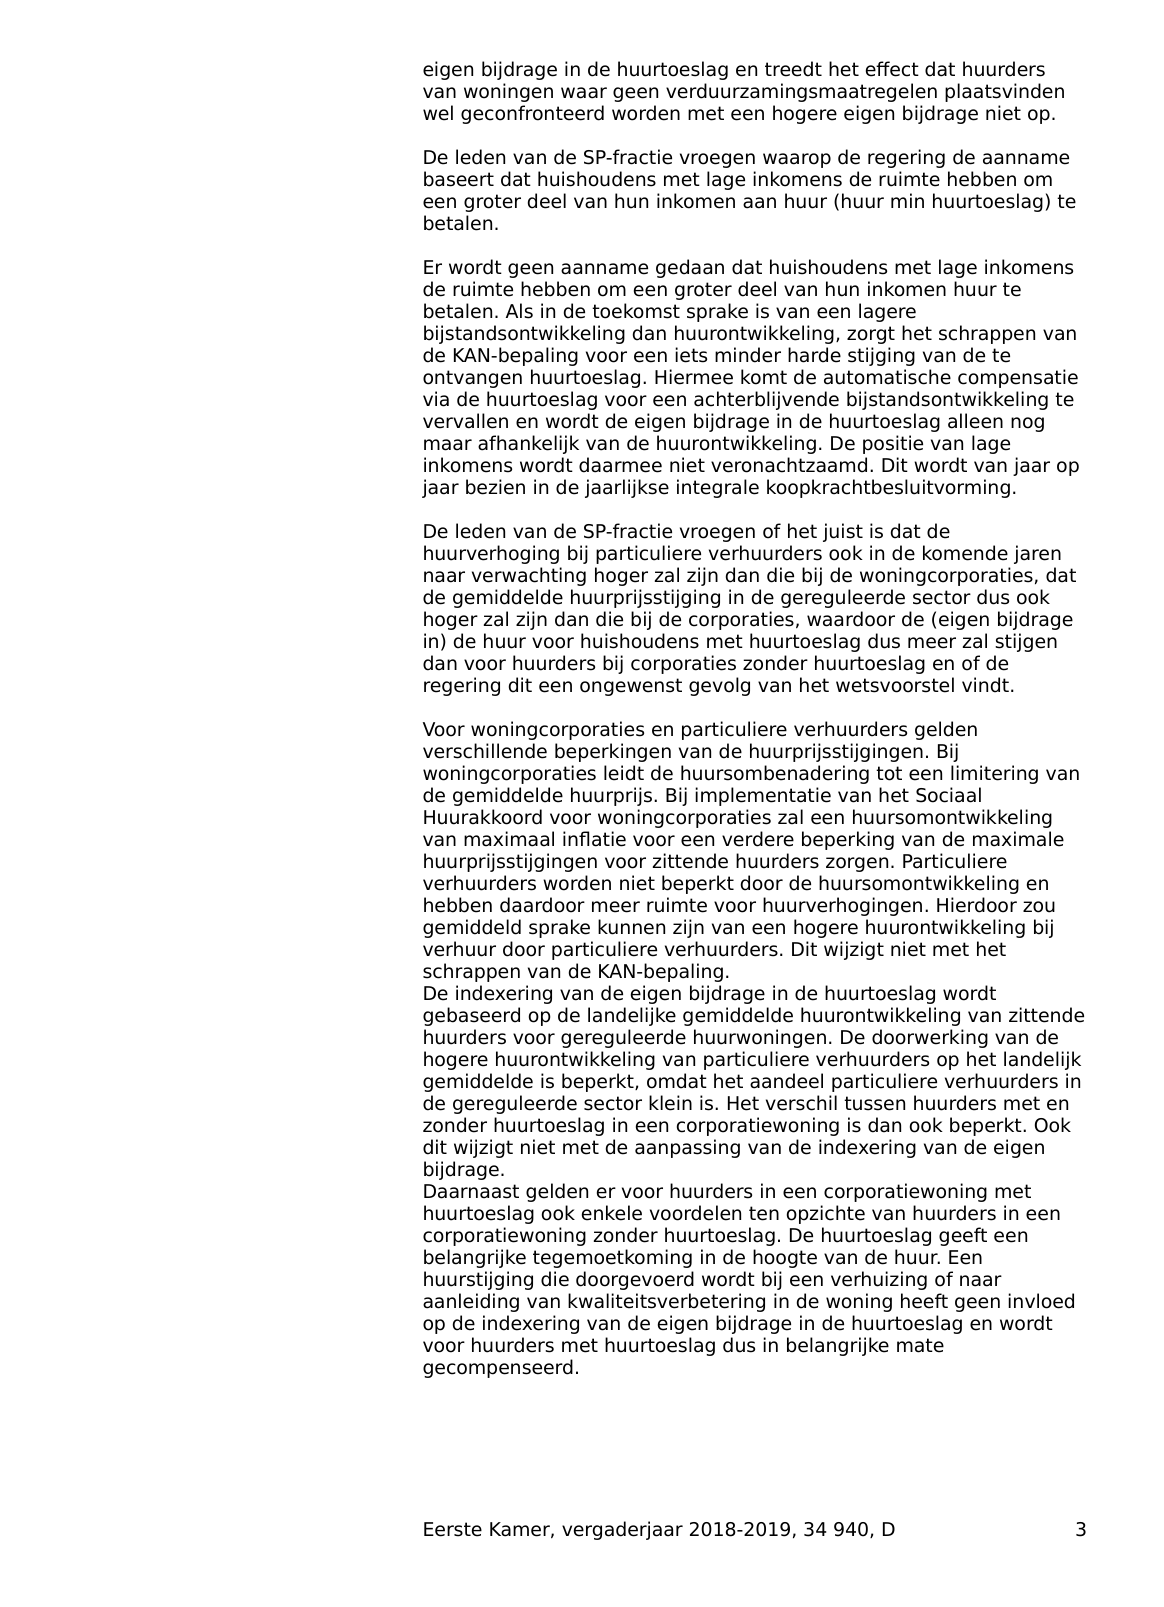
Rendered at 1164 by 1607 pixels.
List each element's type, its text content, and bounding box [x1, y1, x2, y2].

text De leden van de SP-fractie vroegen of het juist is dat de huurverhoging bij particuliere verhuurders ook in de komende jaren naar verwachting hoger zal zijn dan die bij de woningcorporaties, dat de gemiddelde huurprijsstijging in de gereguleerde sector dus ook hoger zal zijn dan die bij de corporaties, waardoor de (eigen bijdrage in) de huur voor huishoudens met huurtoeslag dus meer zal stijgen dan voor huurders bij corporaties zonder huurtoeslag en of de regering dit een ongewenst gevolg van het wetsvoorstel vindt. [422, 521, 1087, 697]
text Daarnaast gelden er voor huurders in een corporatiewoning met huurtoeslag ook enkele voordelen ten opzichte van huurders in een corporatiewoning zonder huurtoeslag. De huurtoeslag geeft een belangrijke tegemoetkoming in de hoogte van de huur. Een huurstijging die doorgevoerd wordt bij een verhuizing of naar aanleiding van kwaliteitsverbetering in de woning heeft geen invloed op de indexering van de eigen bijdrage in de huurtoeslag en wordt voor huurders met huurtoeslag dus in belangrijke mate gecompenseerd. [422, 1181, 1087, 1379]
text De indexering van de eigen bijdrage in de huurtoeslag wordt gebaseerd op de landelijke gemiddelde huurontwikkeling van zittende huurders voor gereguleerde huurwoningen. De doorwerking van de hogere huurontwikkeling van particuliere verhuurders op het landelijk gemiddelde is beperkt, omdat het aandeel particuliere verhuurders in de gereguleerde sector klein is. Het verschil tussen huurders met en zonder huurtoeslag in een corporatiewoning is dan ook beperkt. Ook dit wijzigt niet met de aanpassing van de indexering van de eigen bijdrage. [422, 983, 1087, 1181]
text eigen bijdrage in de huurtoeslag en treedt het effect dat huurders van woningen waar geen verduurzamingsmaatregelen plaatsvinden wel geconfronteerd worden met een hogere eigen bijdrage niet op. [422, 59, 1087, 125]
text Voor woningcorporaties en particuliere verhuurders gelden verschillende beperkingen van de huurprijsstijgingen. Bij woningcorporaties leidt de huursombenadering tot een limitering van de gemiddelde huurprijs. Bij implementatie van het Sociaal Huurakkoord voor woningcorporaties zal een huursomontwikkeling van maximaal inflatie voor een verdere beperking van de maximale huurprijsstijgingen voor zittende huurders zorgen. Particuliere verhuurders worden niet beperkt door de huursomontwikkeling en hebben daardoor meer ruimte voor huurverhogingen. Hierdoor zou gemiddeld sprake kunnen zijn van een hogere huurontwikkeling bij verhuur door particuliere verhuurders. Dit wijzigt niet met het schrappen van de KAN-bepaling. [422, 719, 1087, 983]
text Er wordt geen aanname gedaan dat huishoudens met lage inkomens de ruimte hebben om een groter deel van hun inkomen huur te betalen. Als in de toekomst sprake is van een lagere bijstandsontwikkeling dan huurontwikkeling, zorgt het schrappen van de KAN-bepaling voor een iets minder harde stijging van de te ontvangen huurtoeslag. Hiermee komt de automatische compensatie via de huurtoeslag voor een achterblijvende bijstandsontwikkeling te vervallen en wordt de eigen bijdrage in de huurtoeslag alleen nog maar afhankelijk van de huurontwikkeling. De positie van lage inkomens wordt daarmee niet veronachtzaamd. Dit wordt van jaar op jaar bezien in de jaarlijkse integrale koopkrachtbesluitvorming. [422, 257, 1087, 499]
text De leden van de SP-fractie vroegen waarop de regering de aanname baseert dat huishoudens met lage inkomens de ruimte hebben om een groter deel van hun inkomen aan huur (huur min huurtoeslag) te betalen. [422, 147, 1087, 235]
